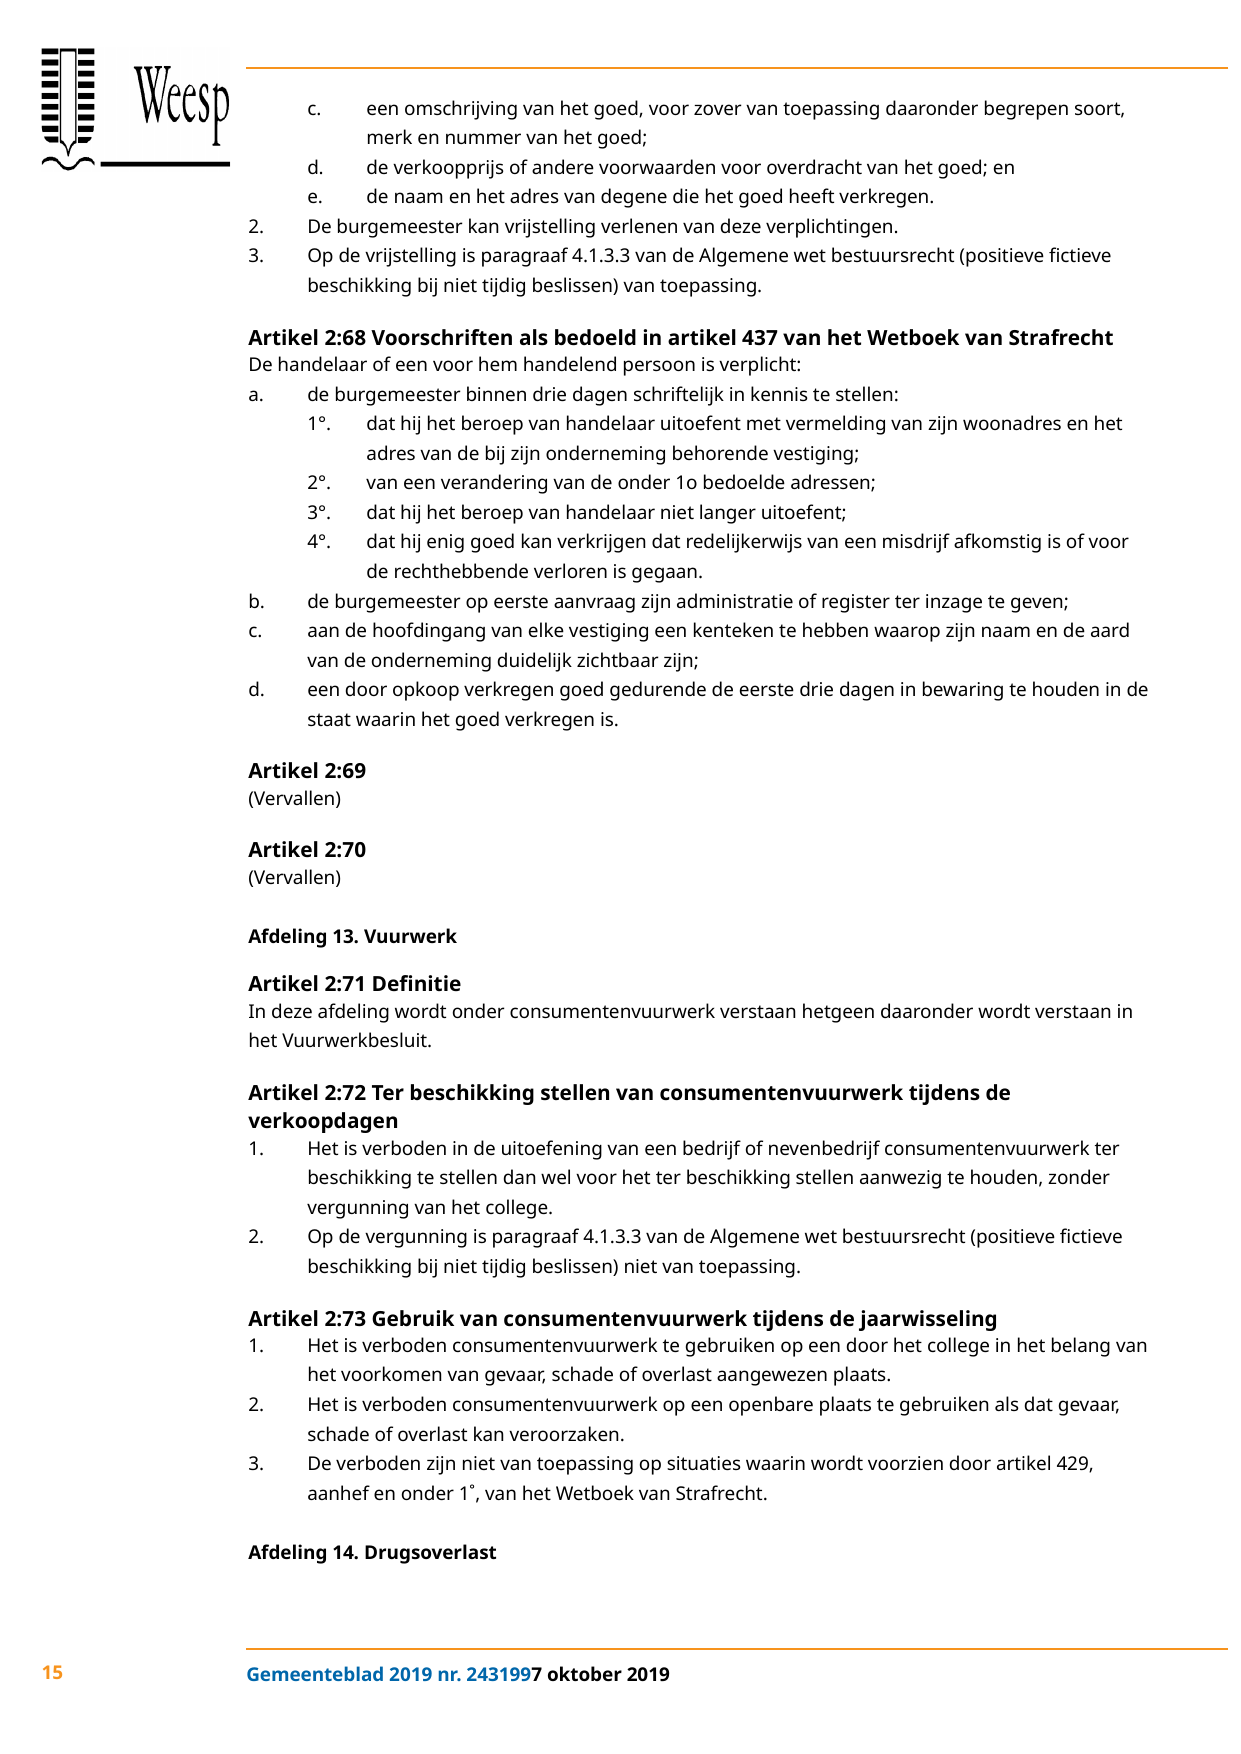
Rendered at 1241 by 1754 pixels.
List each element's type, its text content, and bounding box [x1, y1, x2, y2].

list De verboden zijn niet van toepassing op situaties waarin wordt voorzien door artikel 429, aanhef en onder 1˚, van het Wetboek van Strafrecht. [248, 1450, 1152, 1506]
list Het is verboden consumentenvuurwerk op een openbare plaats te gebruiken als dat gevaar, schade of overlast kan veroorzaken. [248, 1391, 1152, 1447]
text In deze afdeling wordt onder consumentenvuurwerk verstaan hetgeen daaronder wordt verstaan in het Vuurwerkbesluit. [248, 998, 1152, 1053]
text Artikel 2:72 Ter beschikking stellen van consumentenvuurwerk tijdens de verkoopdagen [248, 1078, 1152, 1135]
text Artikel 2:69 [248, 757, 1152, 785]
list Op de vergunning is paragraaf 4.1.3.3 van de Algemene wet bestuursrecht (positieve fictieve beschikking bij niet tijdig beslissen) niet van toepassing. [248, 1224, 1152, 1279]
text Afdeling 13. Vuurwerk [248, 923, 1152, 949]
list dat hij het beroep van handelaar uitoefent met vermelding van zijn woonadres en het adres van de bij zijn onderneming behorende vestiging; [307, 410, 1152, 466]
text Artikel 2:71 Definitie [248, 969, 1152, 998]
list de burgemeester binnen drie dagen schriftelijk in kennis te stellen: [248, 381, 1152, 406]
list Op de vrijstelling is paragraaf 4.1.3.3 van de Algemene wet bestuursrecht (positieve fictieve beschikking bij niet tijdig beslissen) van toepassing. [248, 243, 1152, 298]
text (Vervallen) [248, 864, 1152, 889]
text (Vervallen) [248, 785, 1152, 811]
list dat hij het beroep van handelaar niet langer uitoefent; [307, 499, 1152, 525]
picture [41, 47, 231, 172]
list Het is verboden in de uitoefening van een bedrijf of nevenbedrijf consumentenvuurwerk ter beschikking te stellen dan wel voor het ter beschikking stellen aanwezig te houden, zonder vergunning van het college. [248, 1135, 1152, 1220]
list van een verandering van de onder 1o bedoelde adressen; [307, 469, 1152, 495]
text Afdeling 14. Drugsoverlast [248, 1539, 1152, 1565]
text Artikel 2:68 Voorschriften als bedoeld in artikel 437 van het Wetboek van Strafrecht [248, 323, 1152, 351]
list de naam en het adres van degene die het goed heeft verkregen. [307, 183, 1152, 209]
list een omschrijving van het goed, voor zover van toepassing daaronder begrepen soort, merk en nummer van het goed; [307, 95, 1152, 150]
text Artikel 2:70 [248, 835, 1152, 864]
list aan de hoofdingang van elke vestiging een kenteken te hebben waarop zijn naam en de aard van de onderneming duidelijk zichtbaar zijn; [248, 617, 1152, 673]
list De burgemeester kan vrijstelling verlenen van deze verplichtingen. [248, 213, 1152, 239]
list Het is verboden consumentenvuurwerk te gebruiken op een door het college in het belang van het voorkomen van gevaar, schade of overlast aangewezen plaats. [248, 1332, 1152, 1387]
list dat hij enig goed kan verkrijgen dat redelijkerwijs van een misdrijf afkomstig is of voor de rechthebbende verloren is gegaan. [307, 529, 1152, 584]
list de burgemeester op eerste aanvraag zijn administratie of register ter inzage te geven; [248, 588, 1152, 613]
text De handelaar of een voor hem handelend persoon is verplicht: [248, 351, 1152, 377]
list een door opkoop verkregen goed gedurende de eerste drie dagen in bewaring te houden in de staat waarin het goed verkregen is. [248, 677, 1152, 732]
text Artikel 2:73 Gebruik van consumentenvuurwerk tijdens de jaarwisseling [248, 1304, 1152, 1332]
list de verkoopprijs of andere voorwaarden voor overdracht van het goed; en [307, 154, 1152, 180]
